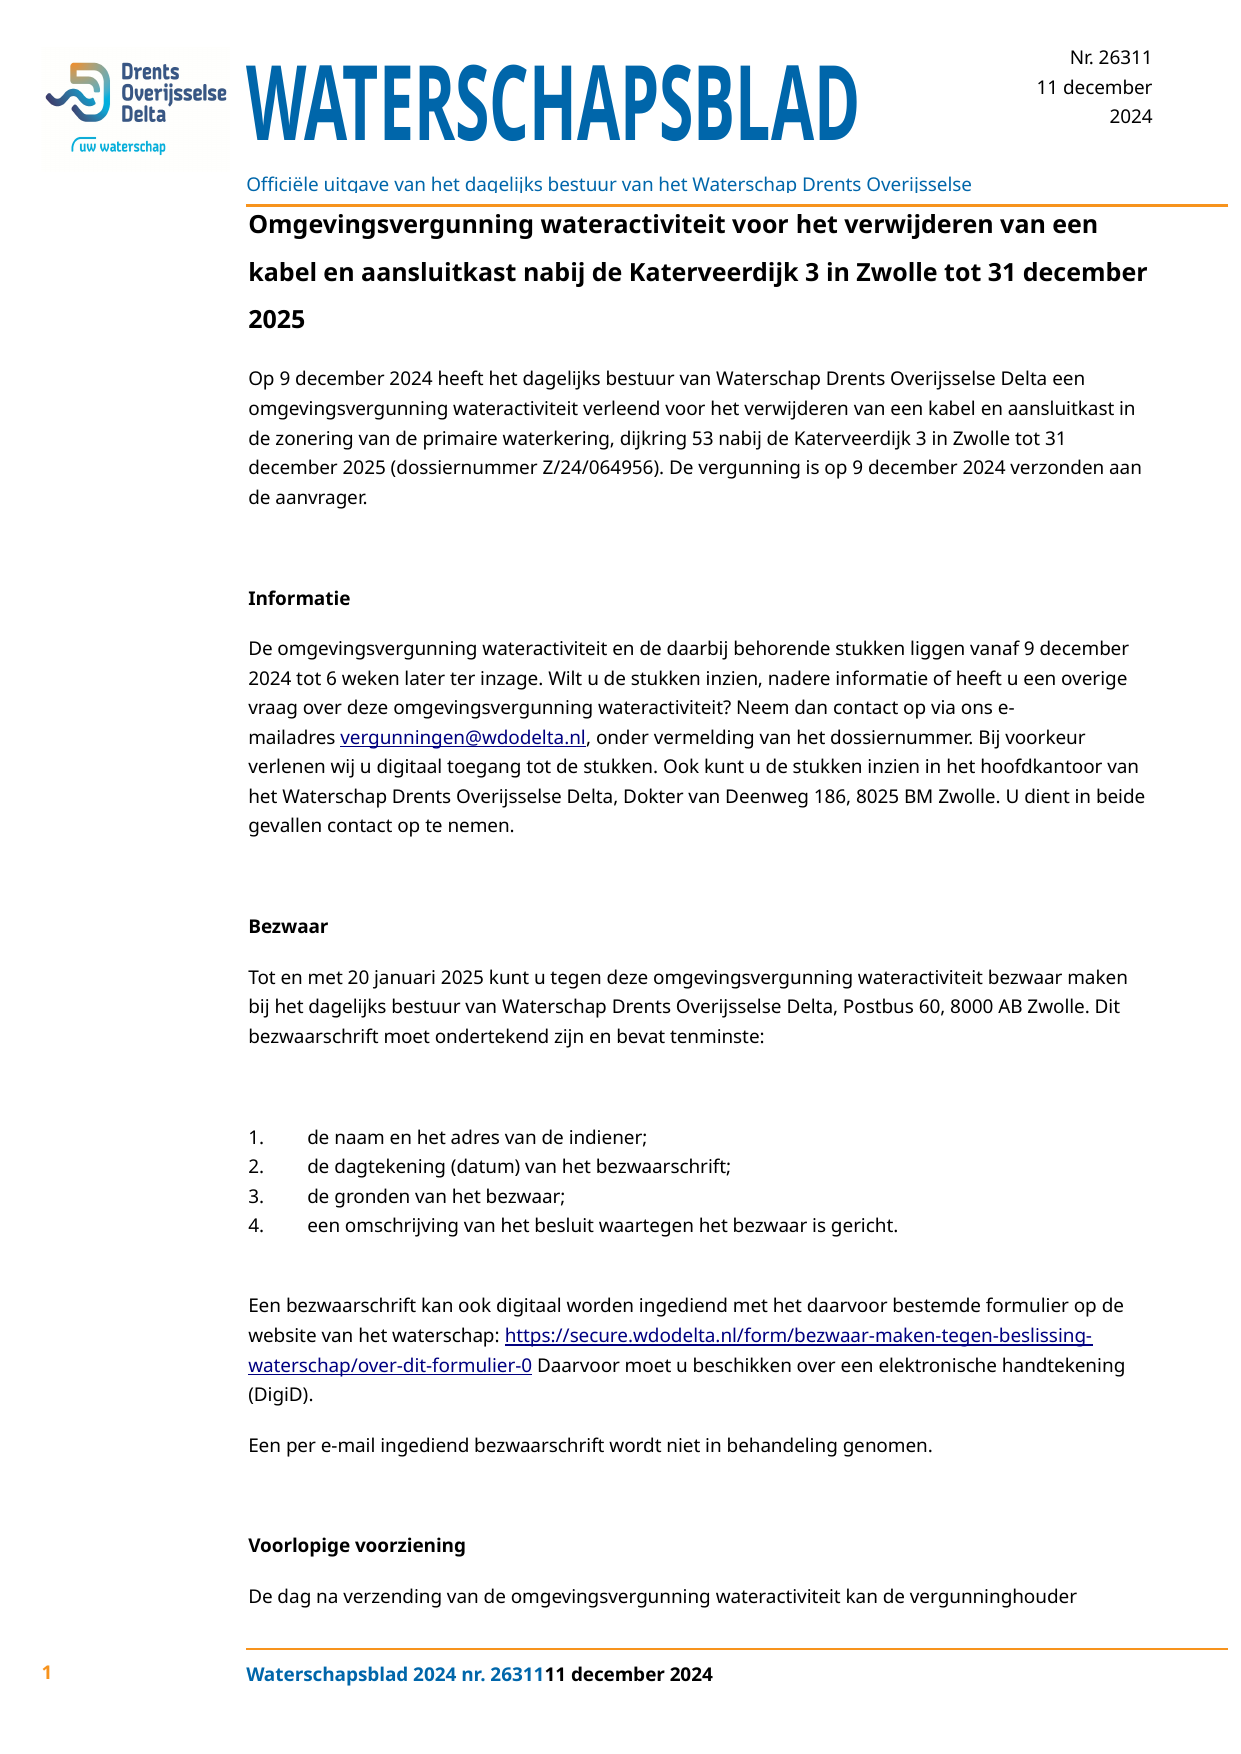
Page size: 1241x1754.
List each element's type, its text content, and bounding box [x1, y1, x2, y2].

text Een bezwaarschrift kan ook digitaal worden ingediend met het daarvoor bestemde formulier op de website van het waterschap: https://secure.wdodelta.nl/form/bezwaar-maken-tegen-beslissing-waterschap/over-dit-formulier-0 Daarvoor moet u beschikken over een elektronische handtekening (DigiD). [248, 1293, 1152, 1407]
picture [41, 47, 231, 172]
text Voorlopige voorziening [248, 1533, 1152, 1558]
list een omschrijving van het besluit waartegen het bezwaar is gericht. [248, 1213, 1152, 1238]
text De dag na verzending van de omgevingsvergunning wateractiviteit kan de vergunninghouder [248, 1583, 1152, 1609]
text Informatie [248, 585, 1152, 610]
list de naam en het adres van de indiener; [248, 1124, 1152, 1149]
text Bezwaar [248, 913, 1152, 939]
text Op 9 december 2024 heeft het dagelijks bestuur van Waterschap Drents Overijsselse Delta een omgevingsvergunning wateractiviteit verleend voor het verwijderen van een kabel en aansluitkast in de zonering van de primaire waterkering, dijkring 53 nabij de Katerveerdijk 3 in Zwolle tot 31 december 2025 (dossiernummer Z/24/064956). De vergunning is op 9 december 2024 verzonden aan de aanvrager. [248, 366, 1152, 509]
text Een per e-mail ingediend bezwaarschrift wordt niet in behandeling genomen. [248, 1432, 1152, 1457]
list de gronden van het bezwaar; [248, 1183, 1152, 1209]
text Tot en met 20 januari 2025 kunt u tegen deze omgevingsvergunning wateractiviteit bezwaar maken bij het dagelijks bestuur van Waterschap Drents Overijsselse Delta, Postbus 60, 8000 AB Zwolle. Dit bezwaarschrift moet ondertekend zijn en bevat tenminste: [248, 964, 1152, 1049]
list de dagtekening (datum) van het bezwaarschrift; [248, 1153, 1152, 1179]
text De omgevingsvergunning wateractiviteit en de daarbij behorende stukken liggen vanaf 9 december 2024 tot 6 weken later ter inzage. Wilt u de stukken inzien, nadere informatie of heeft u een overige vraag over deze omgevingsvergunning wateractiviteit? Neem dan contact op via ons e-mailadres vergunningen@wdodelta.nl, onder vermelding van het dossiernummer. Bij voorkeur verlenen wij u digitaal toegang tot de stukken. Ook kunt u de stukken inzien in het hoofdkantoor van het Waterschap Drents Overijsselse Delta, Dokter van Deenweg 186, 8025 BM Zwolle. U dient in beide gevallen contact op te nemen. [248, 635, 1152, 838]
text Omgevingsvergunning wateractiviteit voor het verwijderen van een kabel en aansluitkast nabij de Katerveerdijk 3 in Zwolle tot 31 december 2025 [248, 207, 1152, 336]
